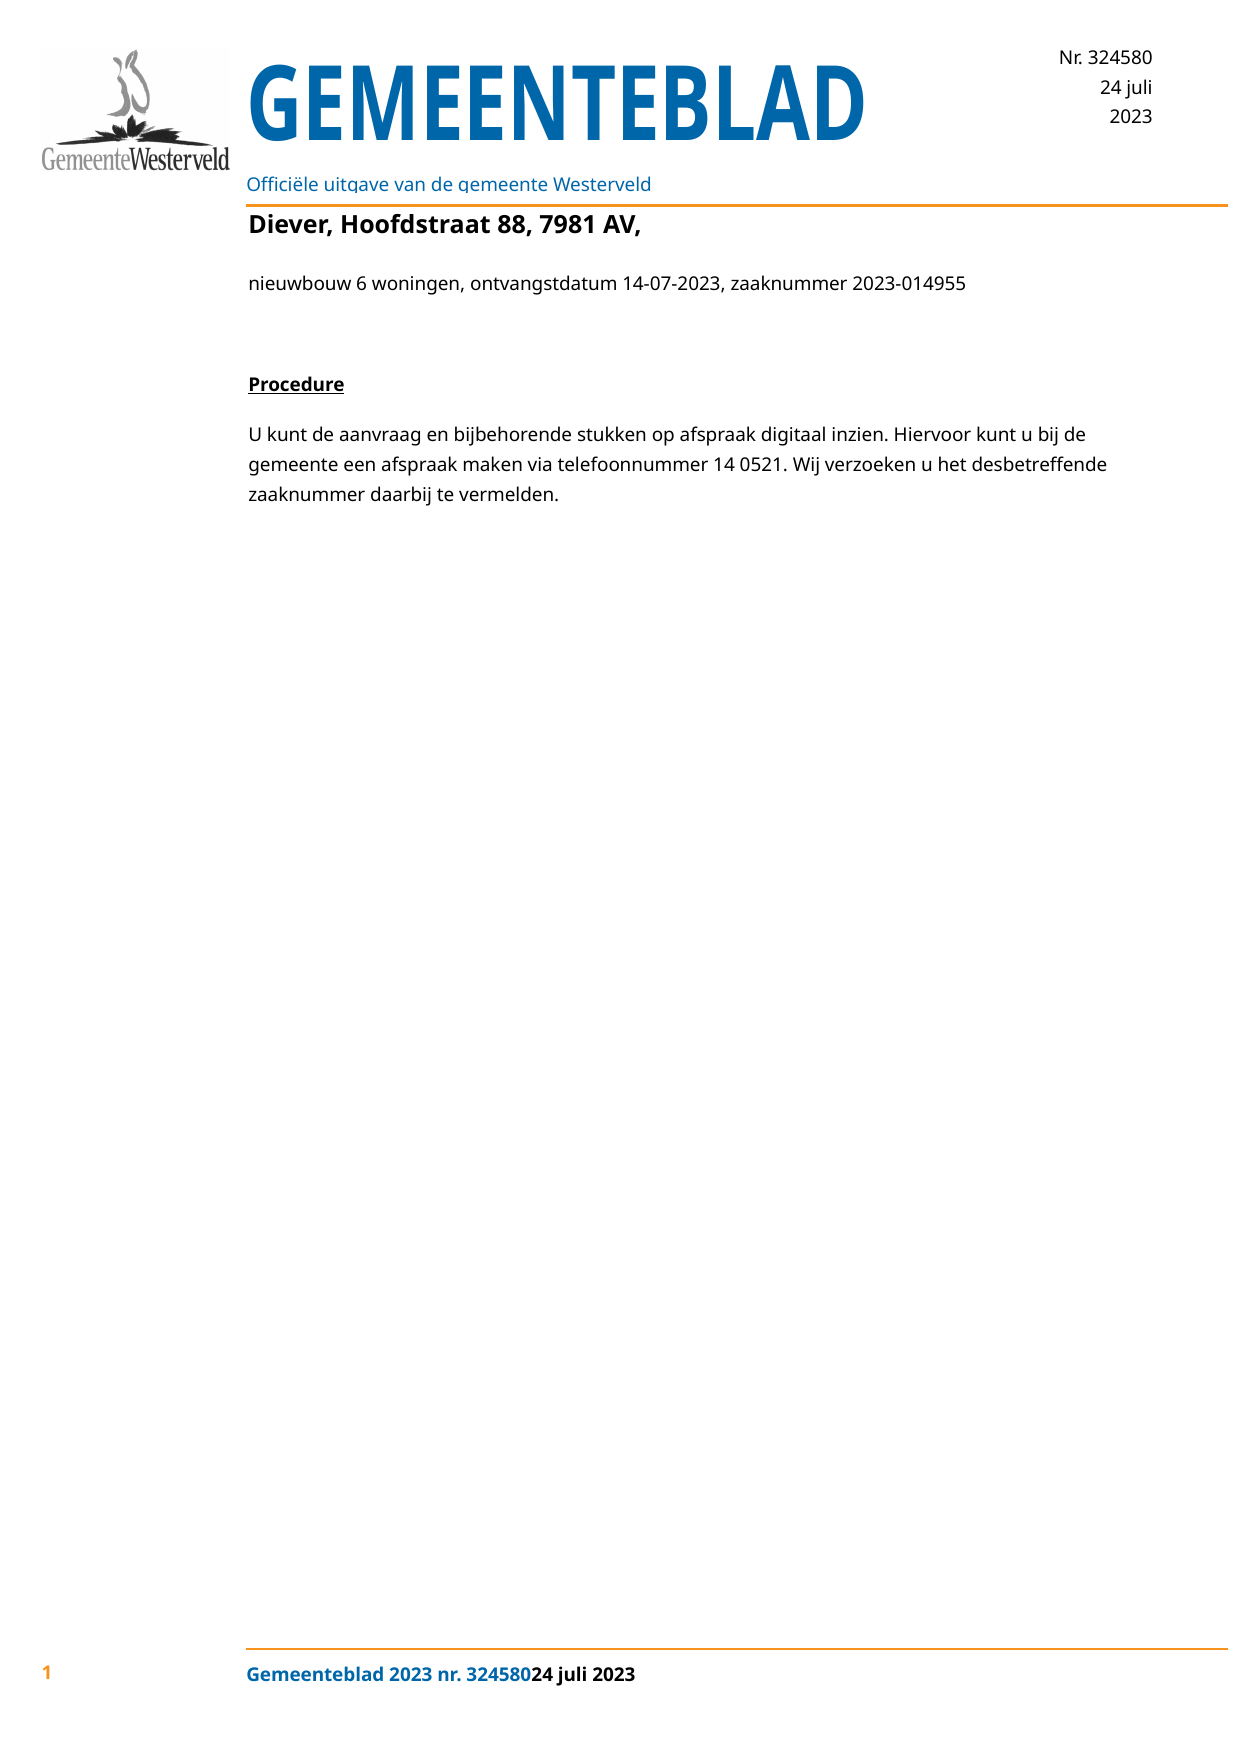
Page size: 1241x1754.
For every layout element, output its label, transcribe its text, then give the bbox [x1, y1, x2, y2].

text Procedure [248, 371, 1152, 397]
picture [41, 47, 231, 172]
text nieuwbouw 6 woningen, ontvangstdatum 14-07-2023, zaaknummer 2023-014955 [248, 270, 1152, 296]
text U kunt de aanvraag en bijbehorende stukken op afspraak digitaal inzien. Hiervoor kunt u bij de gemeente een afspraak maken via telefoonnummer 14 0521. Wij verzoeken u het desbetreffende zaaknummer daarbij te vermelden. [248, 422, 1152, 506]
text Diever, Hoofdstraat 88, 7981 AV, [248, 207, 1152, 241]
